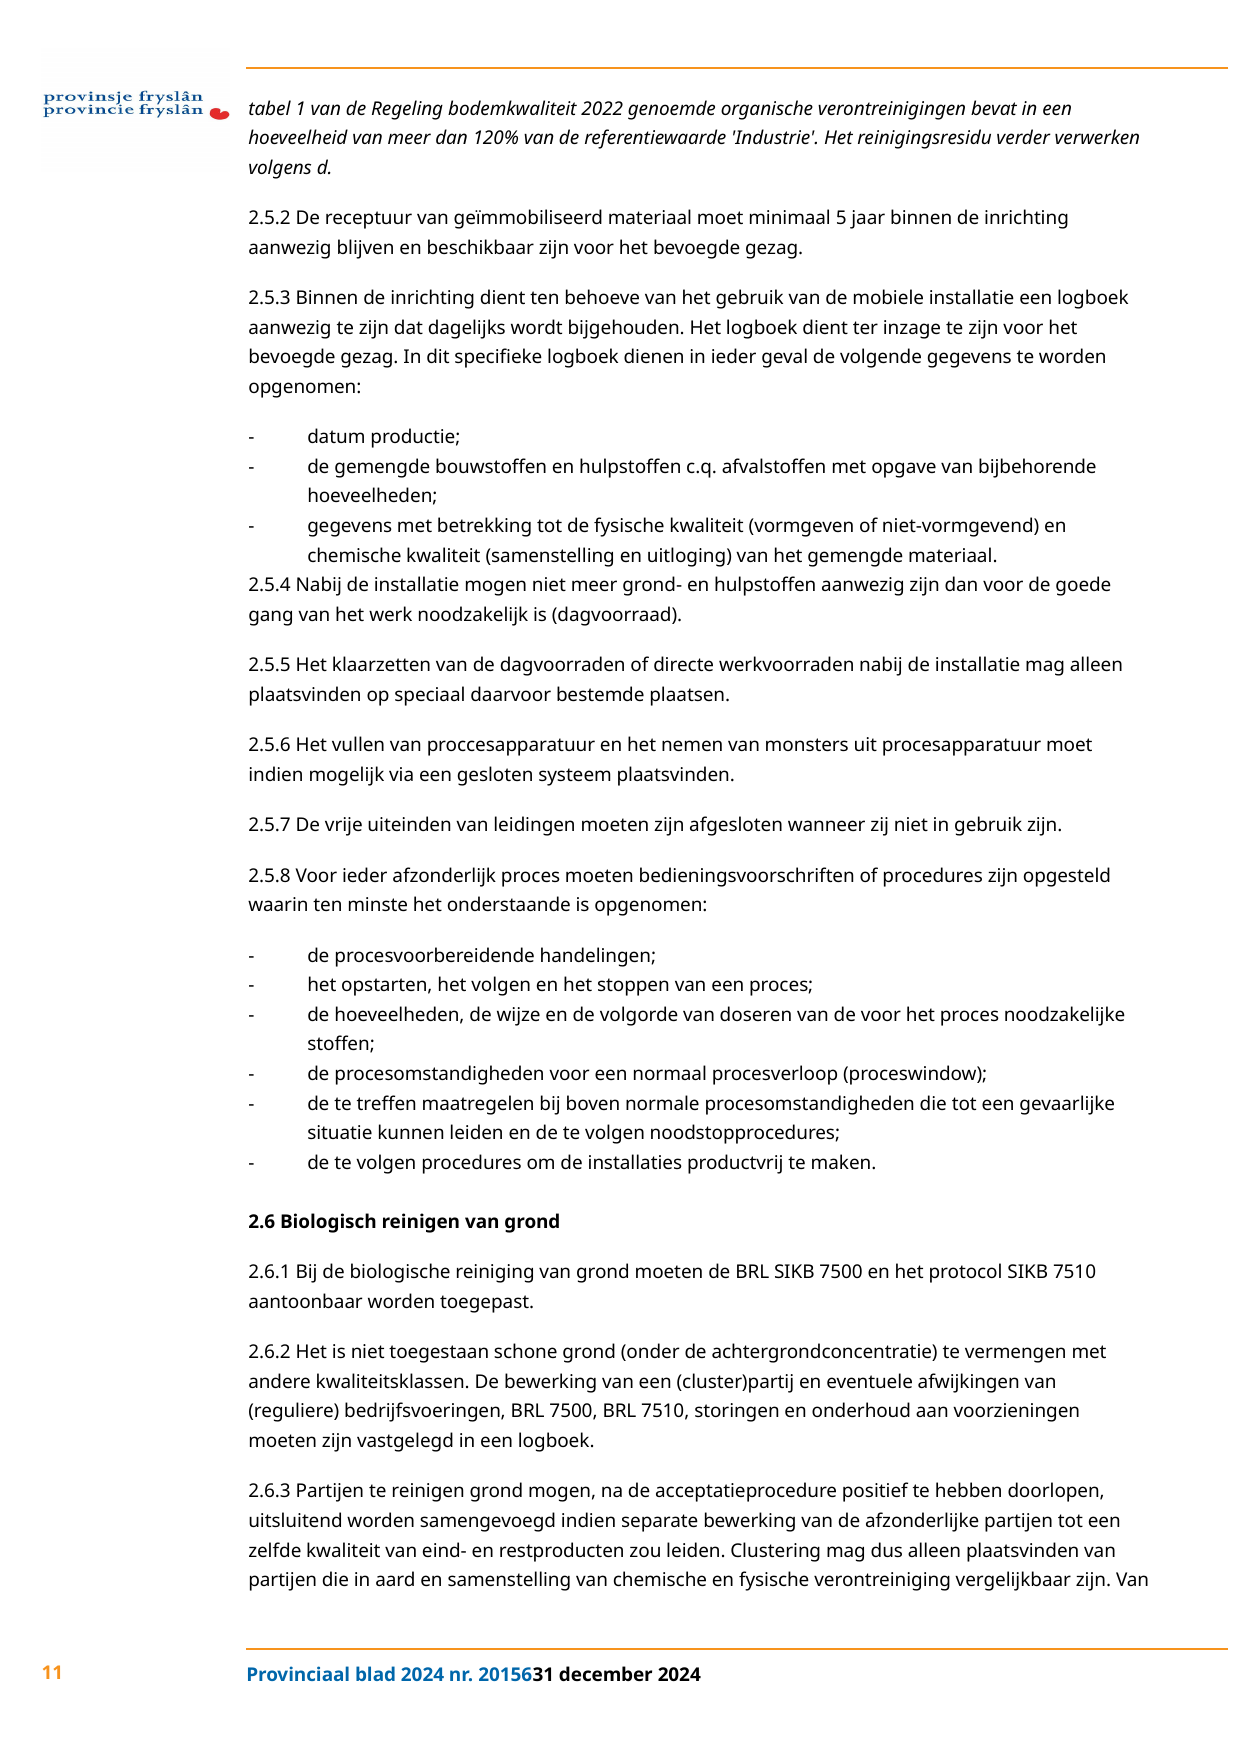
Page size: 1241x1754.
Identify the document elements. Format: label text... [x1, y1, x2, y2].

list gegevens met betrekking tot de fysische kwaliteit (vormgeven of niet-vormgevend) en chemische kwaliteit (samenstelling en uitloging) van het gemengde materiaal. [248, 512, 1152, 568]
text 2.6.1 Bij de biologische reiniging van grond moeten de BRL SIKB 7500 en het protocol SIKB 7510 aantoonbaar worden toegepast. [248, 1258, 1152, 1314]
list datum productie; [248, 423, 1152, 449]
text 2.5.8 Voor ieder afzonderlijk proces moeten bedieningsvoorschriften of procedures zijn opgesteld waarin ten minste het onderstaande is opgenomen: [248, 862, 1152, 917]
text tabel 1 van de Regeling bodemkwaliteit 2022 genoemde organische verontreinigingen bevat in een hoeveelheid van meer dan 120% van de referentiewaarde 'Industrie'. Het reinigingsresidu verder verwerken volgens d. [248, 95, 1152, 180]
list de procesomstandigheden voor een normaal procesverloop (proceswindow); [248, 1060, 1152, 1086]
text 2.6 Biologisch reinigen van grond [248, 1208, 1152, 1234]
list het opstarten, het volgen en het stoppen van een proces; [248, 971, 1152, 997]
text 2.5.3 Binnen de inrichting dient ten behoeve van het gebruik van de mobiele installatie een logboek aanwezig te zijn dat dagelijks wordt bijgehouden. Het logboek dient ter inzage te zijn voor het bevoegde gezag. In dit specifieke logboek dienen in ieder geval de volgende gegevens te worden opgenomen: [248, 284, 1152, 399]
list de te treffen maatregelen bij boven normale procesomstandigheden die tot een gevaarlijke situatie kunnen leiden en de te volgen noodstopprocedures; [248, 1090, 1152, 1145]
list de te volgen procedures om de installaties productvrij te maken. [248, 1149, 1152, 1175]
text 2.6.2 Het is niet toegestaan schone grond (onder de achtergrondconcentratie) te vermengen met andere kwaliteitsklassen. De bewerking van een (cluster)partij en eventuele afwijkingen van (reguliere) bedrijfsvoeringen, BRL 7500, BRL 7510, storingen en onderhoud aan voorzieningen moeten zijn vastgelegd in een logboek. [248, 1338, 1152, 1453]
text 2.5.5 Het klaarzetten van de dagvoorraden of directe werkvoorraden nabij de installatie mag alleen plaatsvinden op speciaal daarvoor bestemde plaatsen. [248, 651, 1152, 707]
list de gemengde bouwstoffen en hulpstoffen c.q. afvalstoffen met opgave van bijbehorende hoeveelheden; [248, 453, 1152, 508]
text 2.5.6 Het vullen van proccesapparatuur en het nemen van monsters uit procesapparatuur moet indien mogelijk via een gesloten systeem plaatsvinden. [248, 731, 1152, 787]
list de hoeveelheden, de wijze en de volgorde van doseren van de voor het proces noodzakelijke stoffen; [248, 1001, 1152, 1056]
list de procesvoorbereidende handelingen; [248, 942, 1152, 968]
text 2.6.3 Partijen te reinigen grond mogen, na de acceptatieprocedure positief te hebben doorlopen, uitsluitend worden samengevoegd indien separate bewerking van de afzonderlijke partijen tot een zelfde kwaliteit van eind- en restproducten zou leiden. Clustering mag dus alleen plaatsvinden van partijen die in aard en samenstelling van chemische en fysische verontreiniging vergelijkbaar zijn. Van [248, 1478, 1152, 1592]
text 2.5.4 Nabij de installatie mogen niet meer grond- en hulpstoffen aanwezig zijn dan voor de goede gang van het werk noodzakelijk is (dagvoorraad). [248, 571, 1152, 627]
picture [41, 47, 231, 172]
text 2.5.7 De vrije uiteinden van leidingen moeten zijn afgesloten wanneer zij niet in gebruik zijn. [248, 811, 1152, 837]
text 2.5.2 De receptuur van geïmmobiliseerd materiaal moet minimaal 5 jaar binnen de inrichting aanwezig blijven en beschikbaar zijn voor het bevoegde gezag. [248, 204, 1152, 260]
